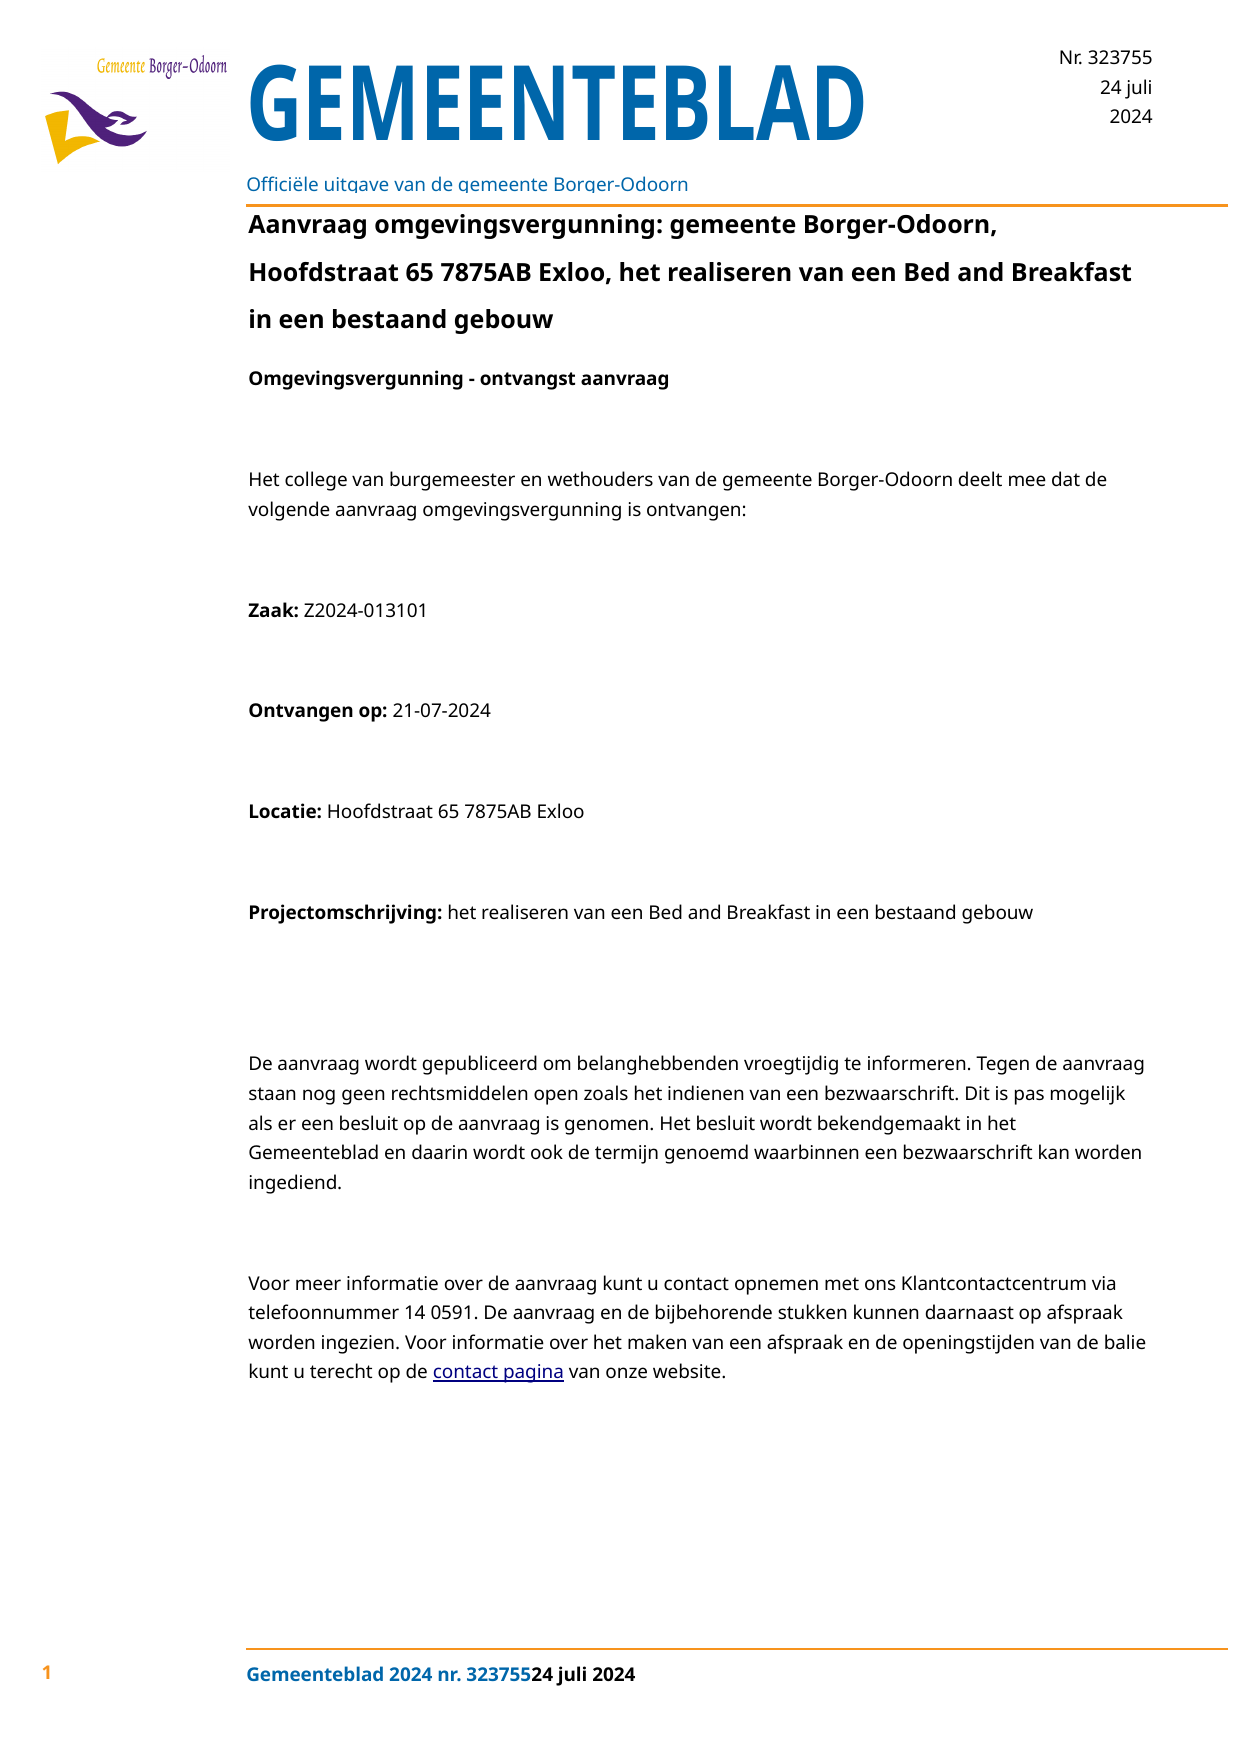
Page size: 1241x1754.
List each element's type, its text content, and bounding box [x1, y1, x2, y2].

text Projectomschrijving: het realiseren van een Bed and Breakfast in een bestaand gebouw [248, 899, 1152, 925]
text Zaak: Z2024-013101 [248, 597, 1152, 622]
text Ontvangen op: 21-07-2024 [248, 698, 1152, 723]
text Het college van burgemeester en wethouders van de gemeente Borger-Odoorn deelt mee dat de volgende aanvraag omgevingsvergunning is ontvangen: [248, 466, 1152, 522]
text Omgevingsvergunning - ontvangst aanvraag [248, 366, 1152, 391]
text Voor meer informatie over de aanvraag kunt u contact opnemen met ons Klantcontactcentrum via telefoonnummer 14 0591. De aanvraag en de bijbehorende stukken kunnen daarnaast op afspraak worden ingezien. Voor informatie over het maken van een afspraak en de openingstijden van de balie kunt u terecht op de contact pagina van onze website. [248, 1270, 1152, 1384]
picture [41, 47, 231, 172]
text De aanvraag wordt gepubliceerd om belanghebbenden vroegtijdig te informeren. Tegen de aanvraag staan nog geen rechtsmiddelen open zoals het indienen van een bezwaarschrift. Dit is pas mogelijk als er een besluit op de aanvraag is genomen. Het besluit wordt bekendgemaakt in het Gemeenteblad en daarin wordt ook de termijn genoemd waarbinnen een bezwaarschrift kan worden ingediend. [248, 1051, 1152, 1194]
text Locatie: Hoofdstraat 65 7875AB Exloo [248, 798, 1152, 824]
text Aanvraag omgevingsvergunning: gemeente Borger-Odoorn, Hoofdstraat 65 7875AB Exloo, het realiseren van een Bed and Breakfast in een bestaand gebouw [248, 207, 1152, 336]
